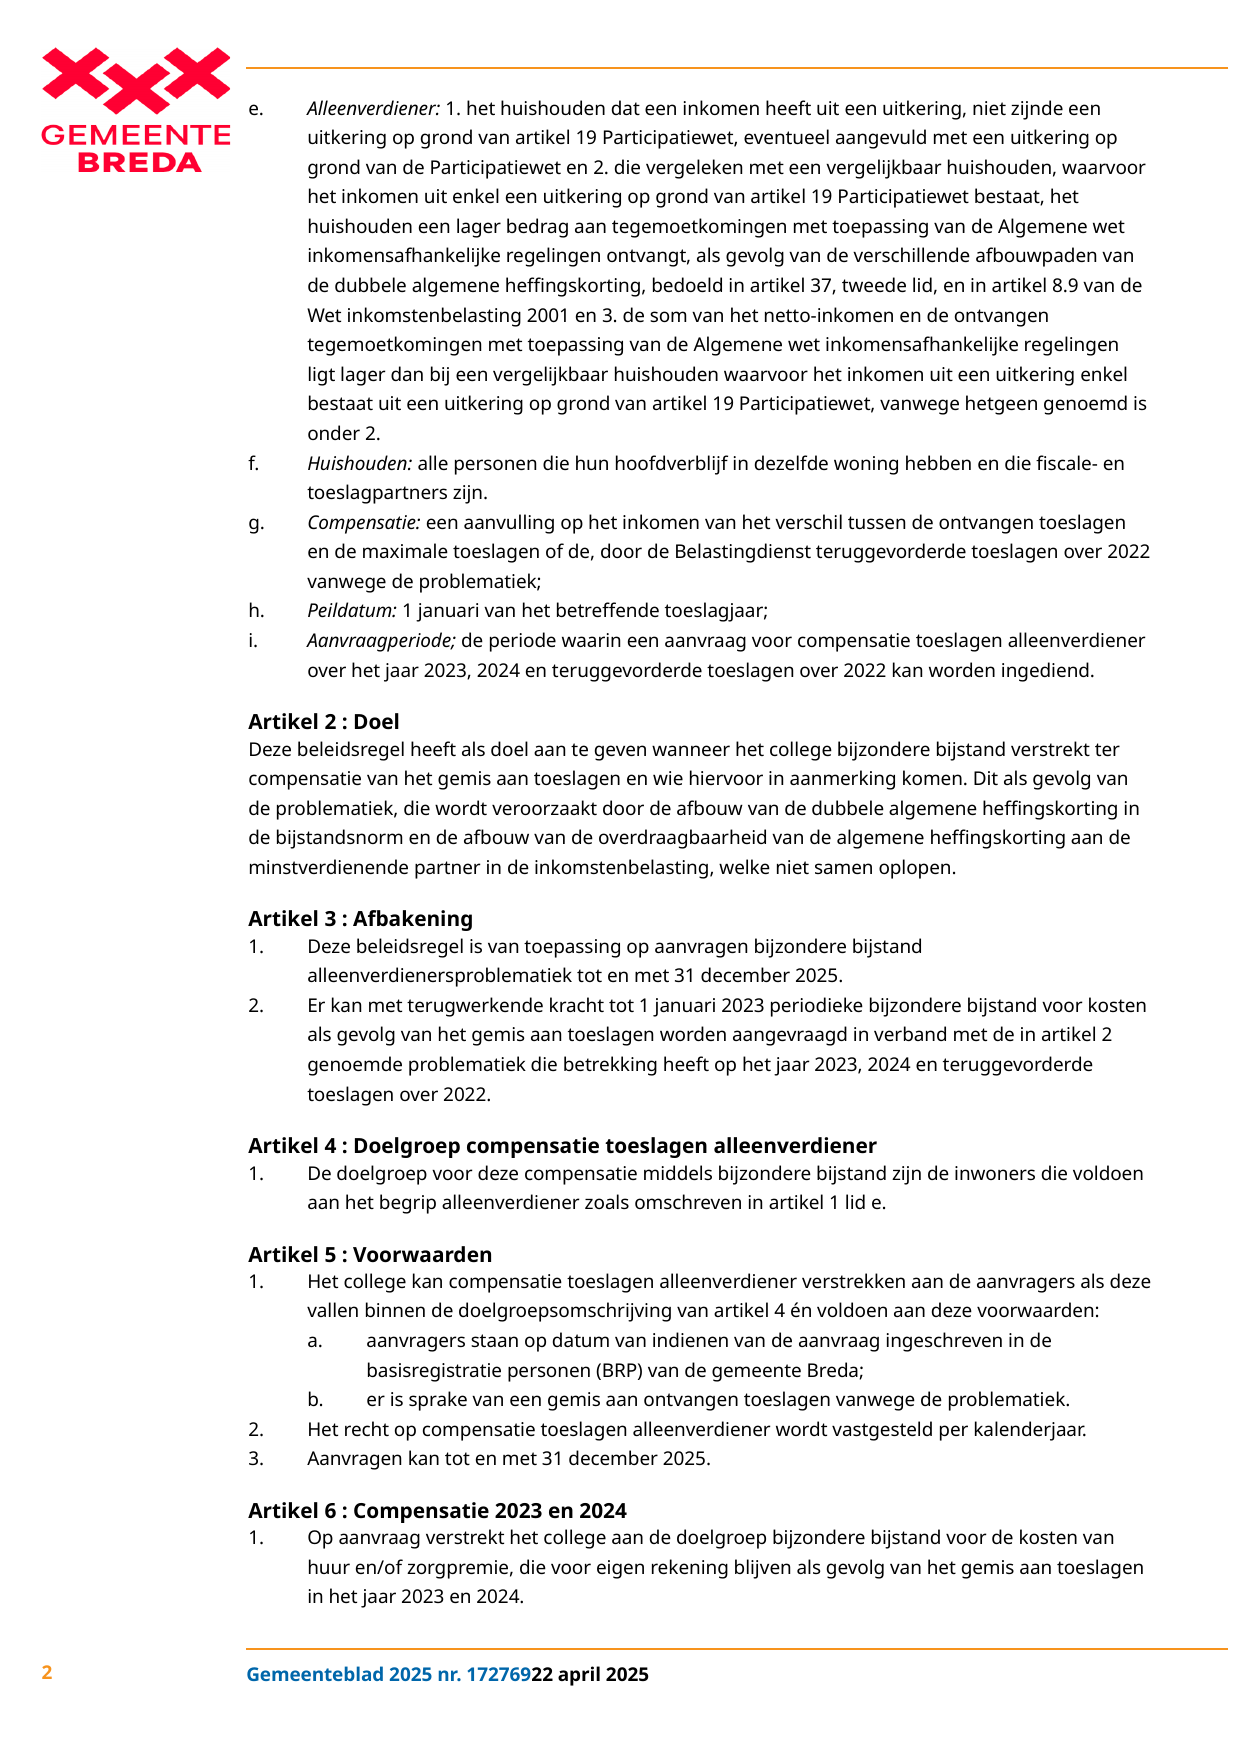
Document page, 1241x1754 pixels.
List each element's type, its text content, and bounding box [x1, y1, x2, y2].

text Artikel 5 : Voorwaarden [248, 1240, 1152, 1268]
list Het college kan compensatie toeslagen alleenverdiener verstrekken aan de aanvragers als deze vallen binnen de doelgroepsomschrijving van artikel 4 én voldoen aan deze voorwaarden: [248, 1268, 1152, 1323]
list Alleenverdiener: 1. het huishouden dat een inkomen heeft uit een uitkering, niet zijnde een uitkering op grond van artikel 19 Participatiewet, eventueel aangevuld met een uitkering op grond van de Participatiewet en 2. die vergeleken met een vergelijkbaar huishouden, waarvoor het inkomen uit enkel een uitkering op grond van artikel 19 Participatiewet bestaat, het huishouden een lager bedrag aan tegemoetkomingen met toepassing van de Algemene wet inkomensafhankelijke regelingen ontvangt, als gevolg van de verschillende afbouwpaden van de dubbele algemene heffingskorting, bedoeld in artikel 37, tweede lid, en in artikel 8.9 van de Wet inkomstenbelasting 2001 en 3. de som van het netto-inkomen en de ontvangen tegemoetkomingen met toepassing van de Algemene wet inkomensafhankelijke regelingen ligt lager dan bij een vergelijkbaar huishouden waarvoor het inkomen uit een uitkering enkel bestaat uit een uitkering op grond van artikel 19 Participatiewet, vanwege hetgeen genoemd is onder 2. [248, 95, 1152, 446]
list Peildatum: 1 januari van het betreffende toeslagjaar; [248, 598, 1152, 623]
list Aanvragen kan tot en met 31 december 2025. [248, 1446, 1152, 1471]
list Deze beleidsregel is van toepassing op aanvragen bijzondere bijstand alleenverdienersproblematiek tot en met 31 december 2025. [248, 933, 1152, 988]
list Huishouden: alle personen die hun hoofdverblijf in dezelfde woning hebben en die fiscale- en toeslagpartners zijn. [248, 450, 1152, 505]
picture [41, 47, 231, 172]
list Het recht op compensatie toeslagen alleenverdiener wordt vastgesteld per kalenderjaar. [248, 1416, 1152, 1442]
list Aanvraagperiode; de periode waarin een aanvraag voor compensatie toeslagen alleenverdiener over het jaar 2023, 2024 en teruggevorderde toeslagen over 2022 kan worden ingediend. [248, 627, 1152, 683]
text Artikel 4 : Doelgroep compensatie toeslagen alleenverdiener [248, 1131, 1152, 1160]
list Er kan met terugwerkende kracht tot 1 januari 2023 periodieke bijzondere bijstand voor kosten als gevolg van het gemis aan toeslagen worden aangevraagd in verband met de in artikel 2 genoemde problematiek die betrekking heeft op het jaar 2023, 2024 en teruggevorderde toeslagen over 2022. [248, 992, 1152, 1107]
list er is sprake van een gemis aan ontvangen toeslagen vanwege de problematiek. [307, 1386, 1152, 1412]
text Artikel 2 : Doel [248, 707, 1152, 736]
list Compensatie: een aanvulling op het inkomen van het verschil tussen de ontvangen toeslagen en de maximale toeslagen of de, door de Belastingdienst teruggevorderde toeslagen over 2022 vanwege de problematiek; [248, 509, 1152, 594]
text Artikel 6 : Compensatie 2023 en 2024 [248, 1496, 1152, 1524]
text Artikel 3 : Afbakening [248, 904, 1152, 933]
list Op aanvraag verstrekt het college aan de doelgroep bijzondere bijstand voor de kosten van huur en/of zorgpremie, die voor eigen rekening blijven als gevolg van het gemis aan toeslagen in het jaar 2023 en 2024. [248, 1524, 1152, 1609]
list De doelgroep voor deze compensatie middels bijzondere bijstand zijn de inwoners die voldoen aan het begrip alleenverdiener zoals omschreven in artikel 1 lid e. [248, 1160, 1152, 1215]
text Deze beleidsregel heeft als doel aan te geven wanneer het college bijzondere bijstand verstrekt ter compensatie van het gemis aan toeslagen en wie hiervoor in aanmerking komen. Dit als gevolg van de problematiek, die wordt veroorzaakt door de afbouw van de dubbele algemene heffingskorting in de bijstandsnorm en de afbouw van de overdraagbaarheid van de algemene heffingskorting aan de minstverdienende partner in de inkomstenbelasting, welke niet samen oplopen. [248, 736, 1152, 880]
list aanvragers staan op datum van indienen van de aanvraag ingeschreven in de basisregistratie personen (BRP) van de gemeente Breda; [307, 1327, 1152, 1383]
